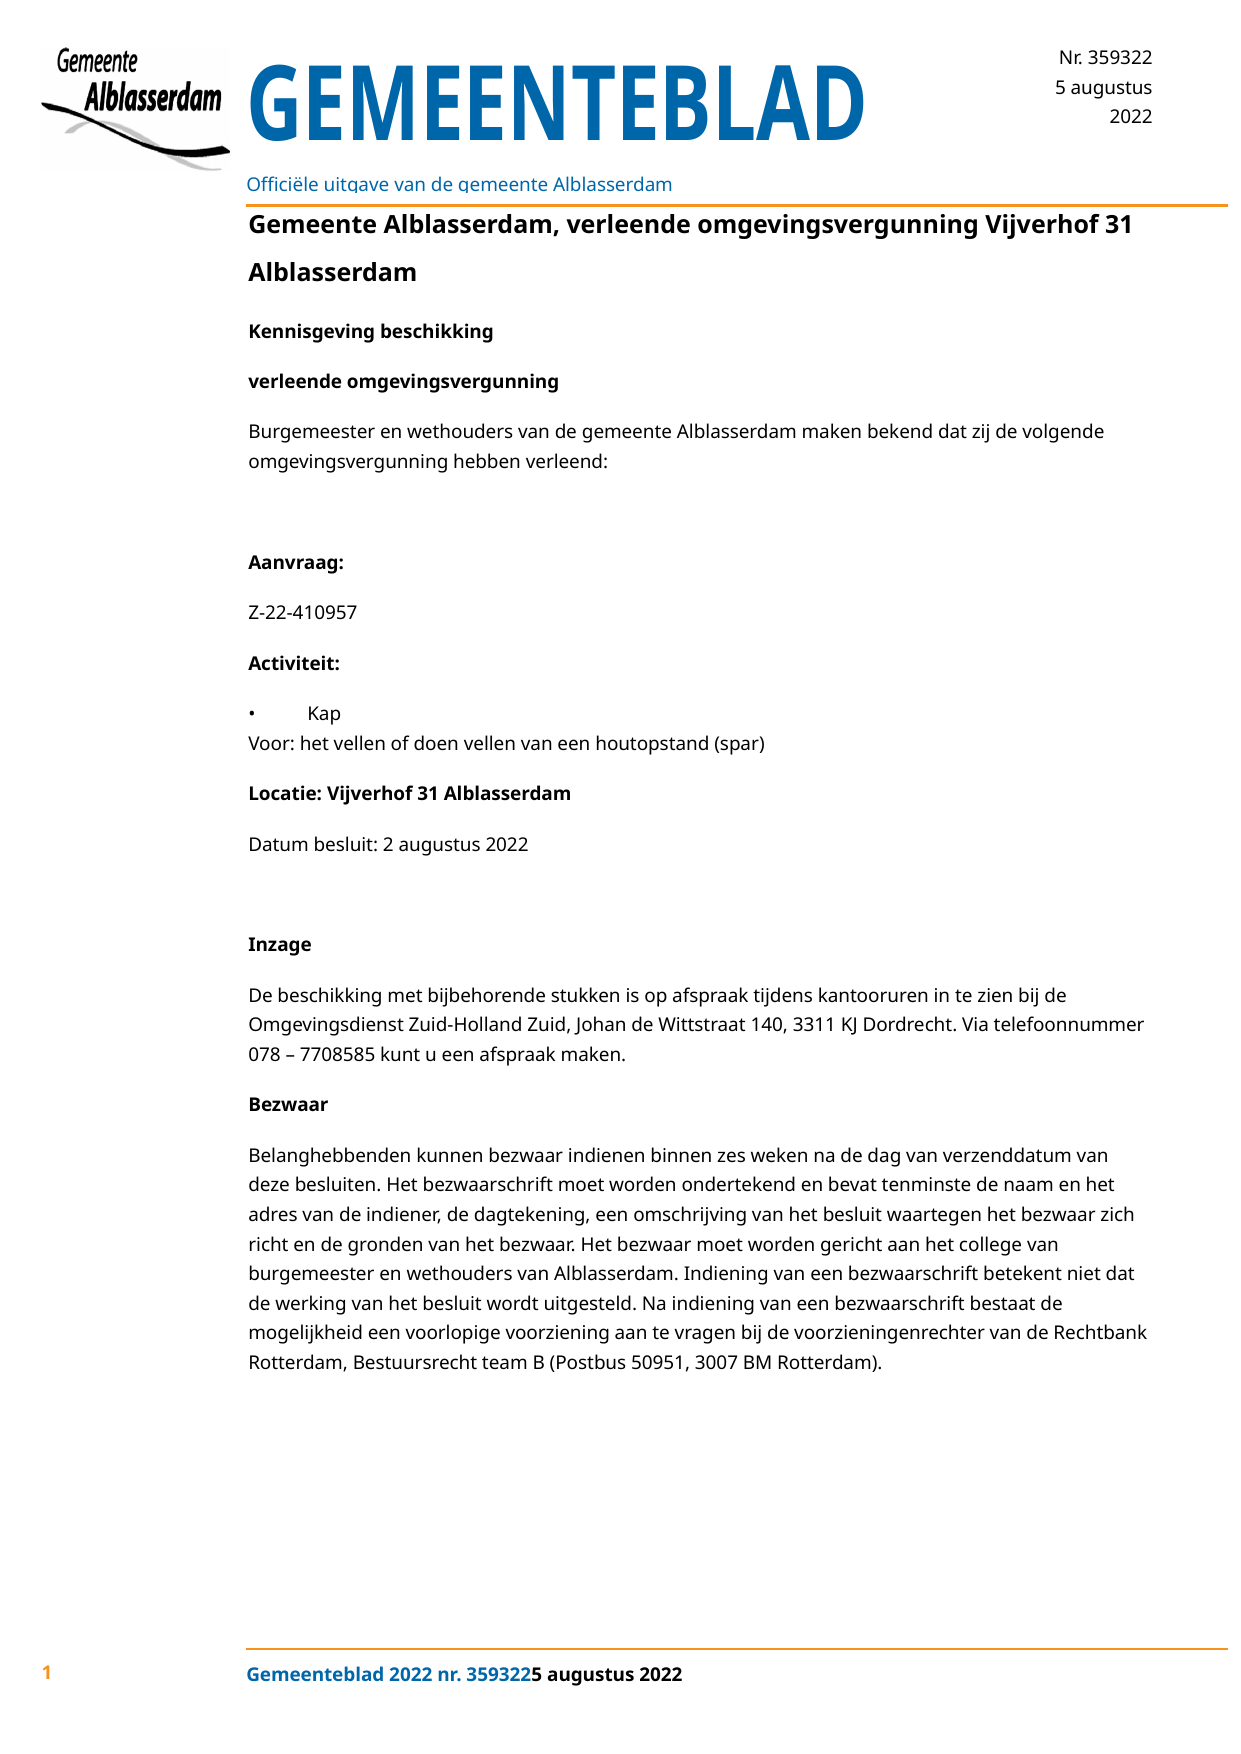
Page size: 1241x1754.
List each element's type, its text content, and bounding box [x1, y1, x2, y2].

text Voor: het vellen of doen vellen van een houtopstand (spar) [248, 730, 1152, 756]
text Activiteit: [248, 650, 1152, 676]
text verleende omgevingsvergunning [248, 368, 1152, 394]
text Belanghebbenden kunnen bezwaar indienen binnen zes weken na de dag van verzenddatum van deze besluiten. Het bezwaarschrift moet worden ondertekend en bevat tenminste de naam en het adres van de indiener, de dagtekening, een omschrijving van het besluit waartegen het bezwaar zich richt en de gronden van het bezwaar. Het bezwaar moet worden gericht aan het college van burgemeester en wethouders van Alblasserdam. Indiening van een bezwaarschrift betekent niet dat de werking van het besluit wordt uitgesteld. Na indiening van een bezwaarschrift bestaat de mogelijkheid een voorlopige voorziening aan te vragen bij de voorzieningenrechter van de Rechtbank Rotterdam, Bestuursrecht team B (Postbus 50951, 3007 BM Rotterdam). [248, 1142, 1152, 1375]
text Locatie: Vijverhof 31 Alblasserdam [248, 780, 1152, 806]
text Aanvraag: [248, 549, 1152, 575]
list Kap [248, 700, 1152, 726]
text Burgemeester en wethouders van de gemeente Alblasserdam maken bekend dat zij de volgende omgevingsvergunning hebben verleend: [248, 419, 1152, 474]
text Kennisgeving beschikking [248, 318, 1152, 344]
text De beschikking met bijbehorende stukken is op afspraak tijdens kantooruren in te zien bij de Omgevingsdienst Zuid-Holland Zuid, Johan de Wittstraat 140, 3311 KJ Dordrecht. Via telefoonnummer 078 – 7708585 kunt u een afspraak maken. [248, 982, 1152, 1067]
text Gemeente Alblasserdam, verleende omgevingsvergunning Vijverhof 31 Alblasserdam [248, 207, 1152, 288]
text Bezwaar [248, 1092, 1152, 1117]
picture [41, 47, 231, 172]
text Inzage [248, 932, 1152, 957]
text Z-22-410957 [248, 599, 1152, 625]
text Datum besluit: 2 augustus 2022 [248, 831, 1152, 857]
